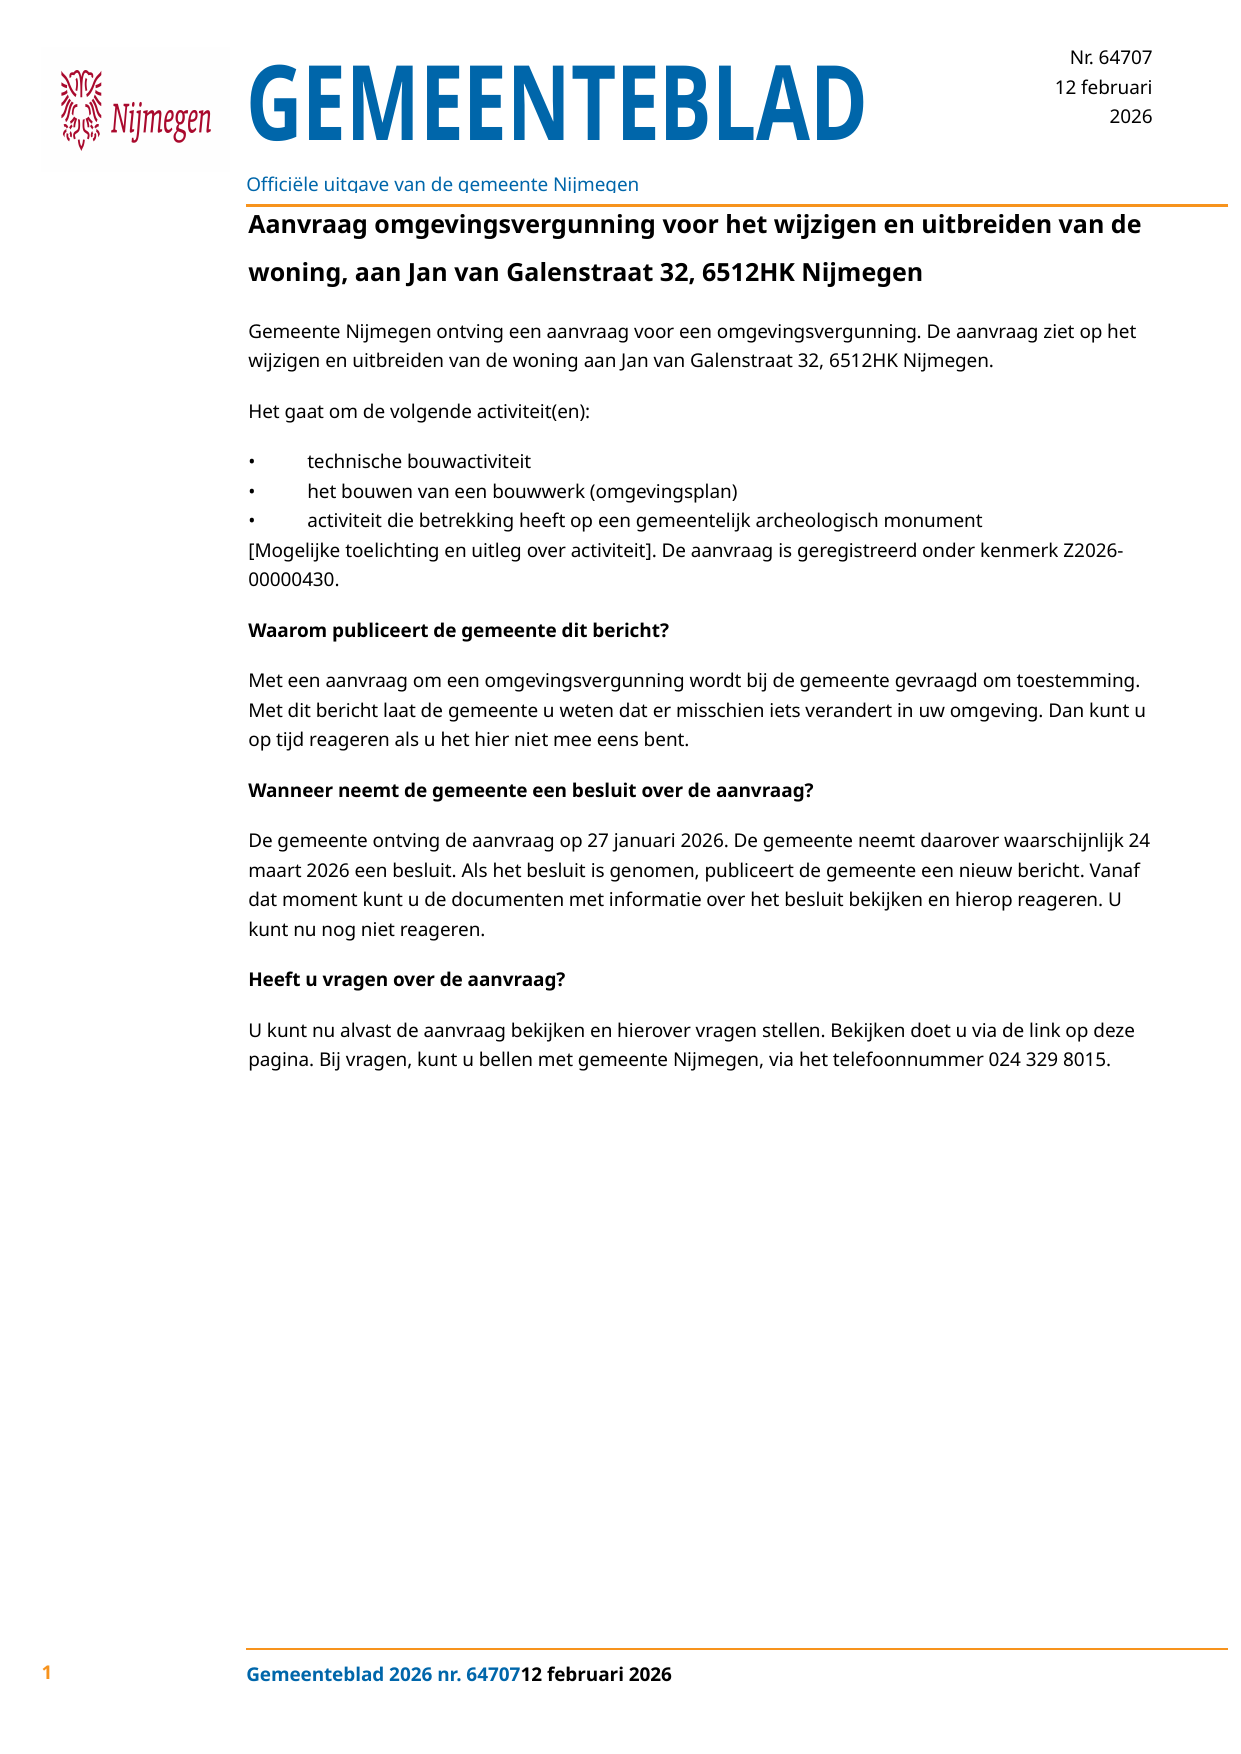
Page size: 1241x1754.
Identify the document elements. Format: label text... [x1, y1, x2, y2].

text Aanvraag omgevingsvergunning voor het wijzigen en uitbreiden van de woning, aan Jan van Galenstraat 32, 6512HK Nijmegen [248, 207, 1152, 288]
text Wanneer neemt de gemeente een besluit over de aanvraag? [248, 777, 1152, 803]
text Waarom publiceert de gemeente dit bericht? [248, 617, 1152, 643]
list activiteit die betrekking heeft op een gemeentelijk archeologisch monument [248, 507, 1152, 533]
text Heeft u vragen over de aanvraag? [248, 967, 1152, 992]
text [Mogelijke toelichting en uitleg over activiteit]. De aanvraag is geregistreerd onder kenmerk Z2026-00000430. [248, 537, 1152, 592]
list technische bouwactiviteit [248, 448, 1152, 474]
text Met een aanvraag om een omgevingsvergunning wordt bij de gemeente gevraagd om toestemming. Met dit bericht laat de gemeente u weten dat er misschien iets verandert in uw omgeving. Dan kunt u op tijd reageren als u het hier niet mee eens bent. [248, 667, 1152, 752]
text Het gaat om de volgende activiteit(en): [248, 398, 1152, 424]
list het bouwen van een bouwwerk (omgevingsplan) [248, 478, 1152, 504]
picture [41, 47, 231, 172]
text De gemeente ontving de aanvraag op 27 januari 2026. De gemeente neemt daarover waarschijnlijk 24 maart 2026 een besluit. Als het besluit is genomen, publiceert de gemeente een nieuw bericht. Vanaf dat moment kunt u de documenten met informatie over het besluit bekijken en hierop reageren. U kunt nu nog niet reageren. [248, 827, 1152, 942]
text Gemeente Nijmegen ontving een aanvraag voor een omgevingsvergunning. De aanvraag ziet op het wijzigen en uitbreiden van de woning aan Jan van Galenstraat 32, 6512HK Nijmegen. [248, 318, 1152, 373]
text U kunt nu alvast de aanvraag bekijken en hierover vragen stellen. Bekijken doet u via de link op deze pagina. Bij vragen, kunt u bellen met gemeente Nijmegen, via het telefoonnummer 024 329 8015. [248, 1017, 1152, 1072]
